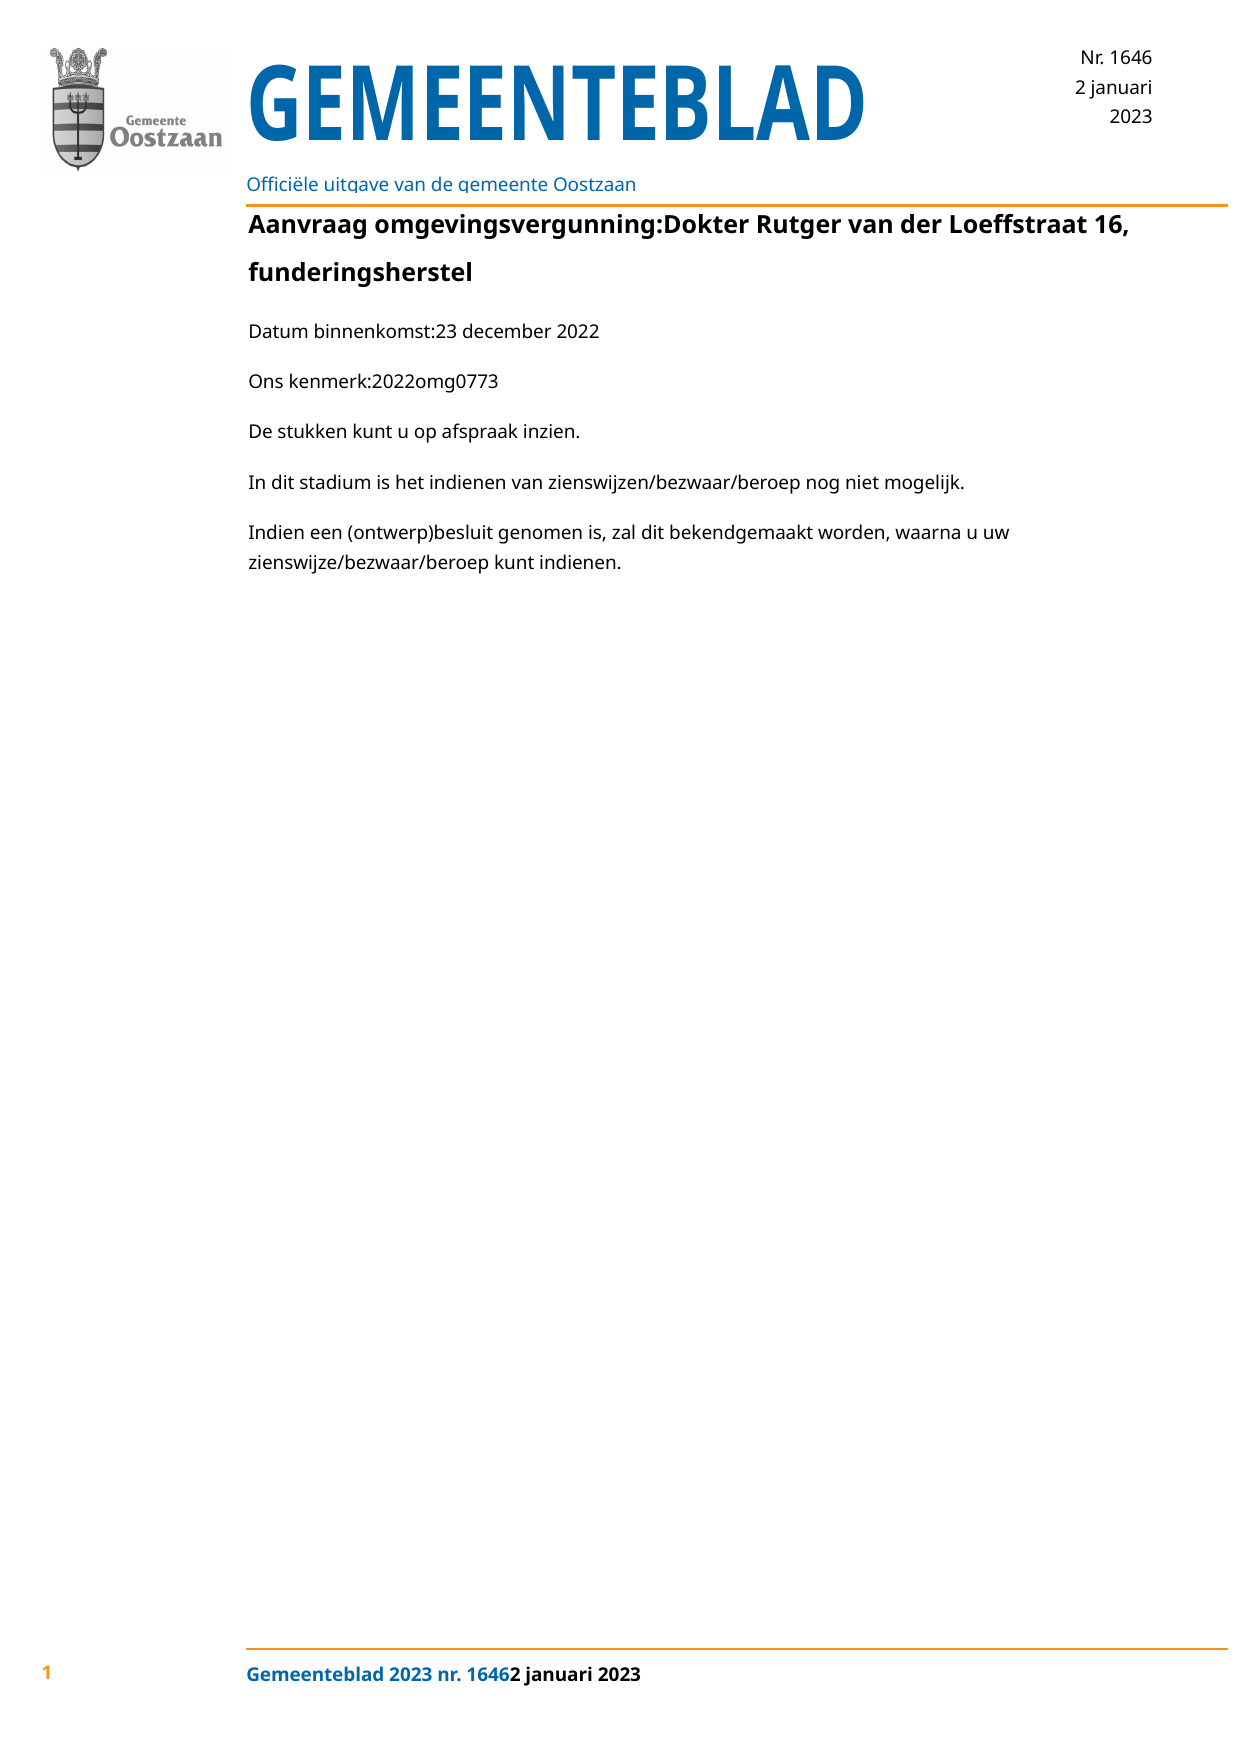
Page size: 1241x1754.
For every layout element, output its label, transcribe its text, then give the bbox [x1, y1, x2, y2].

picture [41, 47, 231, 172]
text Ons kenmerk:2022omg0773 [248, 368, 1152, 394]
text De stukken kunt u op afspraak inzien. [248, 419, 1152, 444]
text Datum binnenkomst:23 december 2022 [248, 318, 1152, 344]
text In dit stadium is het indienen van zienswijzen/bezwaar/beroep nog niet mogelijk. [248, 469, 1152, 495]
text Aanvraag omgevingsvergunning:Dokter Rutger van der Loeffstraat 16, funderingsherstel [248, 207, 1152, 288]
text Indien een (ontwerp)besluit genomen is, zal dit bekendgemaakt worden, waarna u uw zienswijze/bezwaar/beroep kunt indienen. [248, 519, 1152, 575]
